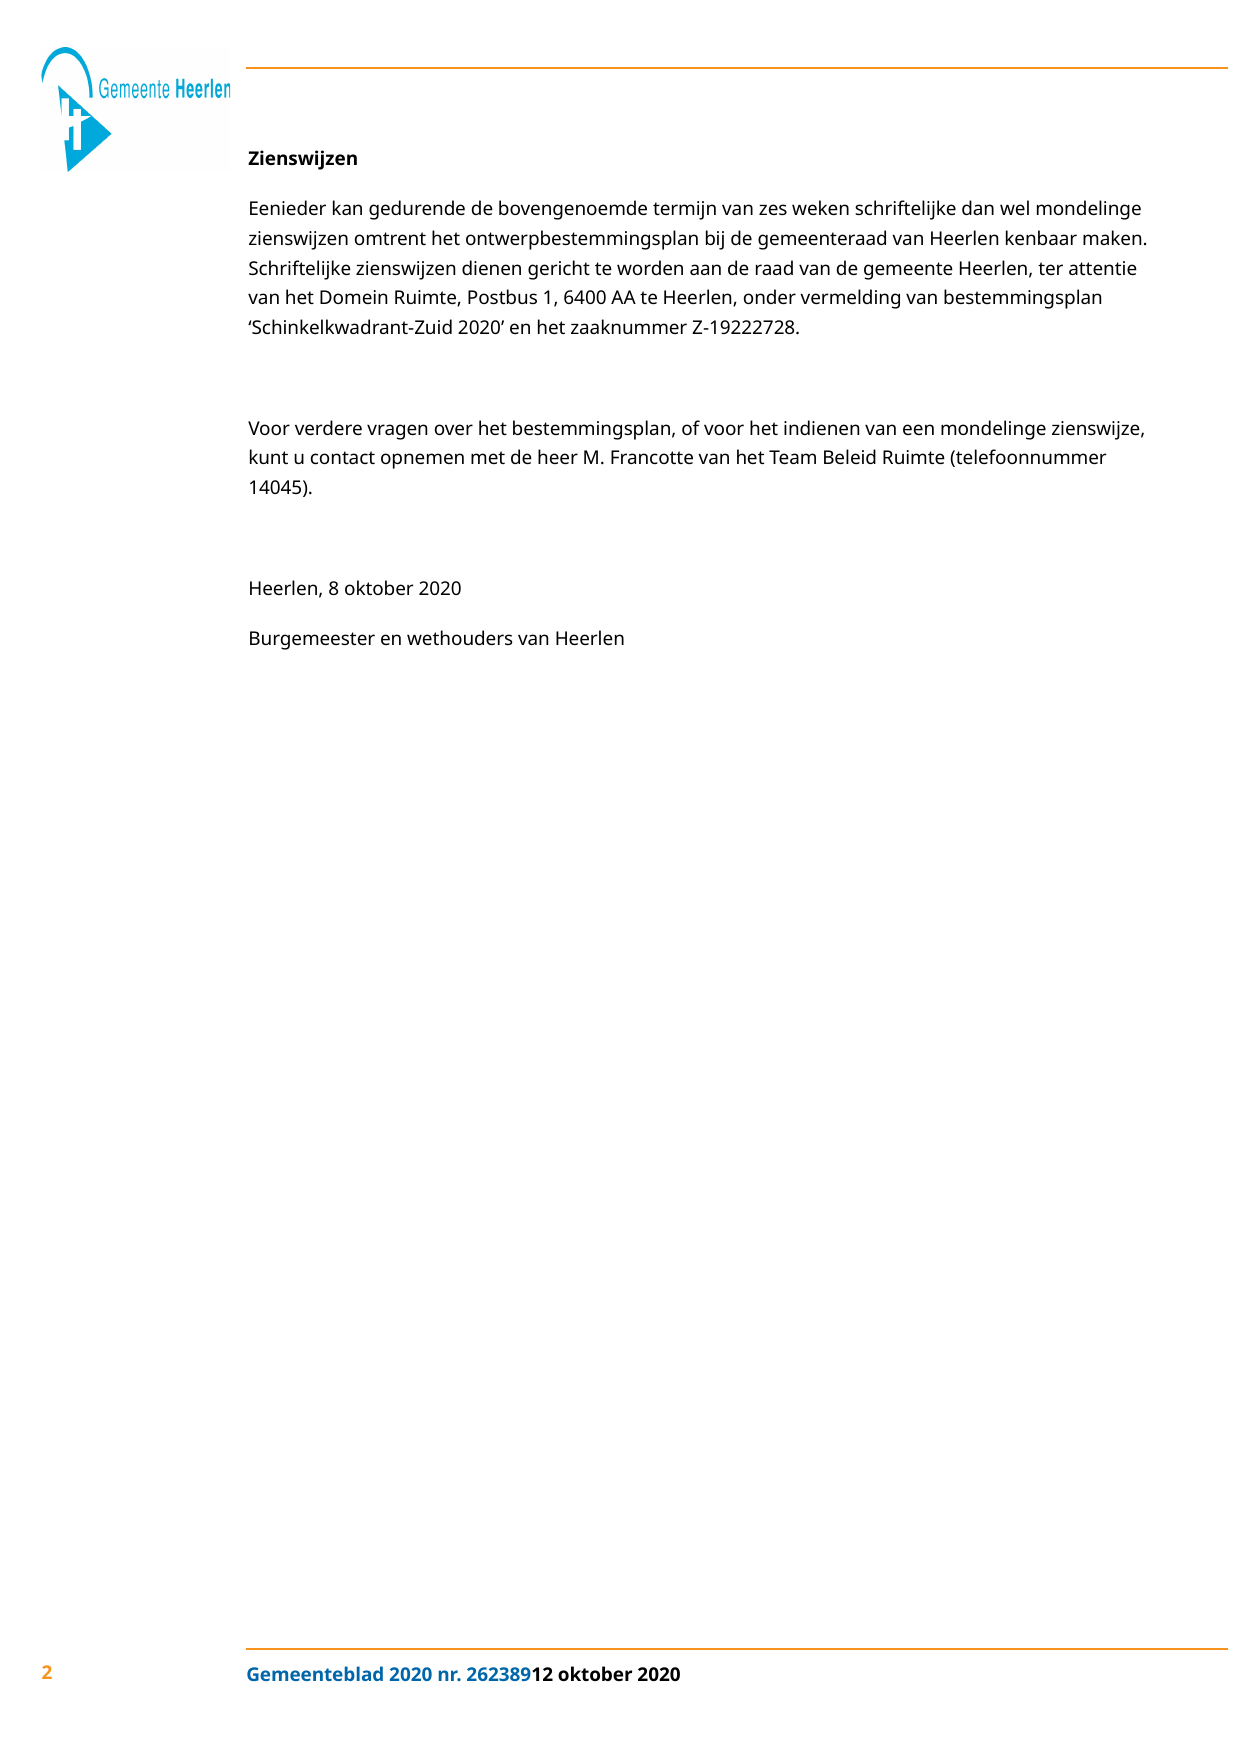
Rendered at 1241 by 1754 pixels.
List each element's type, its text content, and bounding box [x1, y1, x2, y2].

text Zienswijzen [248, 145, 1152, 171]
text Burgemeester en wethouders van Heerlen [248, 625, 1152, 651]
picture [41, 47, 231, 172]
picture [41, 47, 59, 70]
text Heerlen, 8 oktober 2020 [248, 575, 1152, 601]
text Eenieder kan gedurende de bovengenoemde termijn van zes weken schriftelijke dan wel mondelinge zienswijzen omtrent het ontwerpbestemmingsplan bij de gemeenteraad van Heerlen kenbaar maken. Schriftelijke zienswijzen dienen gericht te worden aan de raad van de gemeente Heerlen, ter attentie van het Domein Ruimte, Postbus 1, 6400 AA te Heerlen, onder vermelding van bestemmingsplan ‘Schinkelkwadrant-Zuid 2020’ en het zaaknummer Z-19222728. [248, 196, 1152, 340]
text Voor verdere vragen over het bestemmingsplan, of voor het indienen van een mondelinge zienswijze, kunt u contact opnemen met de heer M. Francotte van het Team Beleid Ruimte (telefoonnummer 14045). [248, 415, 1152, 500]
